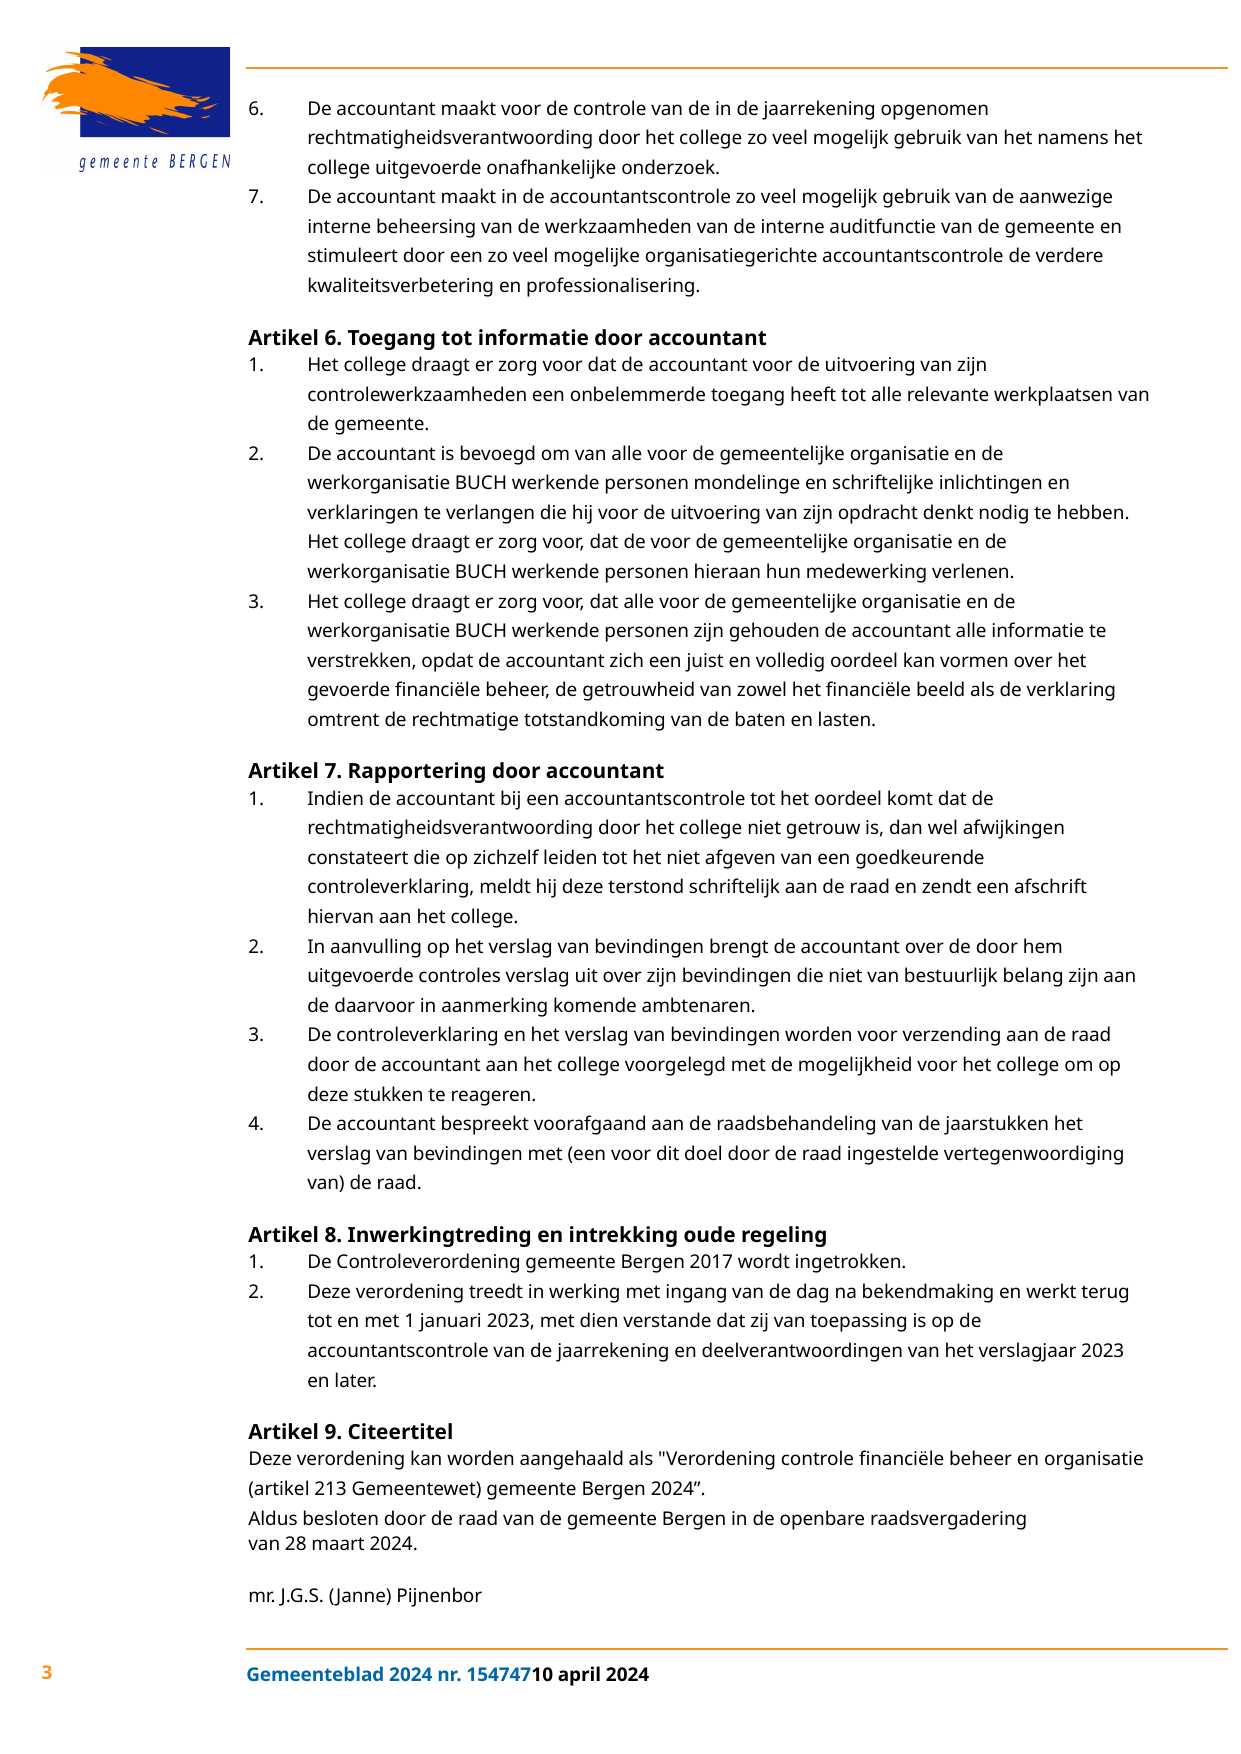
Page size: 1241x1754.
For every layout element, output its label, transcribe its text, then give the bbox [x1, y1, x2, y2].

text Artikel 6. Toegang tot informatie door accountant [248, 323, 1152, 351]
list De accountant bespreekt voorafgaand aan de raadsbehandeling van de jaarstukken het verslag van bevindingen met (een voor dit doel door de raad ingestelde vertegenwoordiging van) de raad. [248, 1110, 1152, 1195]
text Artikel 9. Citeertitel [248, 1417, 1152, 1446]
list Indien de accountant bij een accountantscontrole tot het oordeel komt dat de rechtmatigheidsverantwoording door het college niet getrouw is, dan wel afwijkingen constateert die op zichzelf leiden tot het niet afgeven van een goedkeurende controleverklaring, meldt hij deze terstond schriftelijk aan de raad en zendt een afschrift hiervan aan het college. [248, 785, 1152, 929]
text Deze verordening kan worden aangehaald als "Verordening controle financiële beheer en organisatie (artikel 213 Gemeentewet) gemeente Bergen 2024”. [248, 1446, 1152, 1501]
list De accountant maakt in de accountantscontrole zo veel mogelijk gebruik van de aanwezige interne beheersing van de werkzaamheden van de interne auditfunctie van de gemeente en stimuleert door een zo veel mogelijke organisatiegerichte accountantscontrole de verdere kwaliteitsverbetering en professionalisering. [248, 183, 1152, 298]
list Het college draagt er zorg voor, dat alle voor de gemeentelijke organisatie en de werkorganisatie BUCH werkende personen zijn gehouden de accountant alle informatie te verstrekken, opdat de accountant zich een juist en volledig oordeel kan vormen over het gevoerde financiële beheer, de getrouwheid van zowel het financiële beeld als de verklaring omtrent de rechtmatige totstandkoming van de baten en lasten. [248, 588, 1152, 732]
picture [41, 47, 231, 172]
text Aldus besloten door de raad van de gemeente Bergen in de openbare raadsvergadering [248, 1505, 1152, 1531]
text Artikel 8. Inwerkingtreding en intrekking oude regeling [248, 1220, 1152, 1248]
list In aanvulling op het verslag van bevindingen brengt de accountant over de door hem uitgevoerde controles verslag uit over zijn bevindingen die niet van bestuurlijk belang zijn aan de daarvoor in aanmerking komende ambtenaren. [248, 933, 1152, 1018]
list Het college draagt er zorg voor dat de accountant voor de uitvoering van zijn controlewerkzaamheden een onbelemmerde toegang heeft tot alle relevante werkplaatsen van de gemeente. [248, 351, 1152, 436]
text Artikel 7. Rapportering door accountant [248, 757, 1152, 785]
list De accountant maakt voor de controle van de in de jaarrekening opgenomen rechtmatigheidsverantwoording door het college zo veel mogelijk gebruik van het namens het college uitgevoerde onafhankelijke onderzoek. [248, 95, 1152, 180]
text van 28 maart 2024. [248, 1531, 1152, 1556]
list De Controleverordening gemeente Bergen 2017 wordt ingetrokken. [248, 1248, 1152, 1274]
list De accountant is bevoegd om van alle voor de gemeentelijke organisatie en de werkorganisatie BUCH werkende personen mondelinge en schriftelijke inlichtingen en verklaringen te verlangen die hij voor de uitvoering van zijn opdracht denkt nodig te hebben. Het college draagt er zorg voor, dat de voor de gemeentelijke organisatie en de werkorganisatie BUCH werkende personen hieraan hun medewerking verlenen. [248, 440, 1152, 584]
list De controleverklaring en het verslag van bevindingen worden voor verzending aan de raad door de accountant aan het college voorgelegd met de mogelijkheid voor het college om op deze stukken te reageren. [248, 1022, 1152, 1107]
text mr. J.G.S. (Janne) Pijnenbor [248, 1582, 1152, 1608]
list Deze verordening treedt in werking met ingang van de dag na bekendmaking en werkt terug tot en met 1 januari 2023, met dien verstande dat zij van toepassing is op de accountantscontrole van de jaarrekening en deelverantwoordingen van het verslagjaar 2023 en later. [248, 1278, 1152, 1392]
